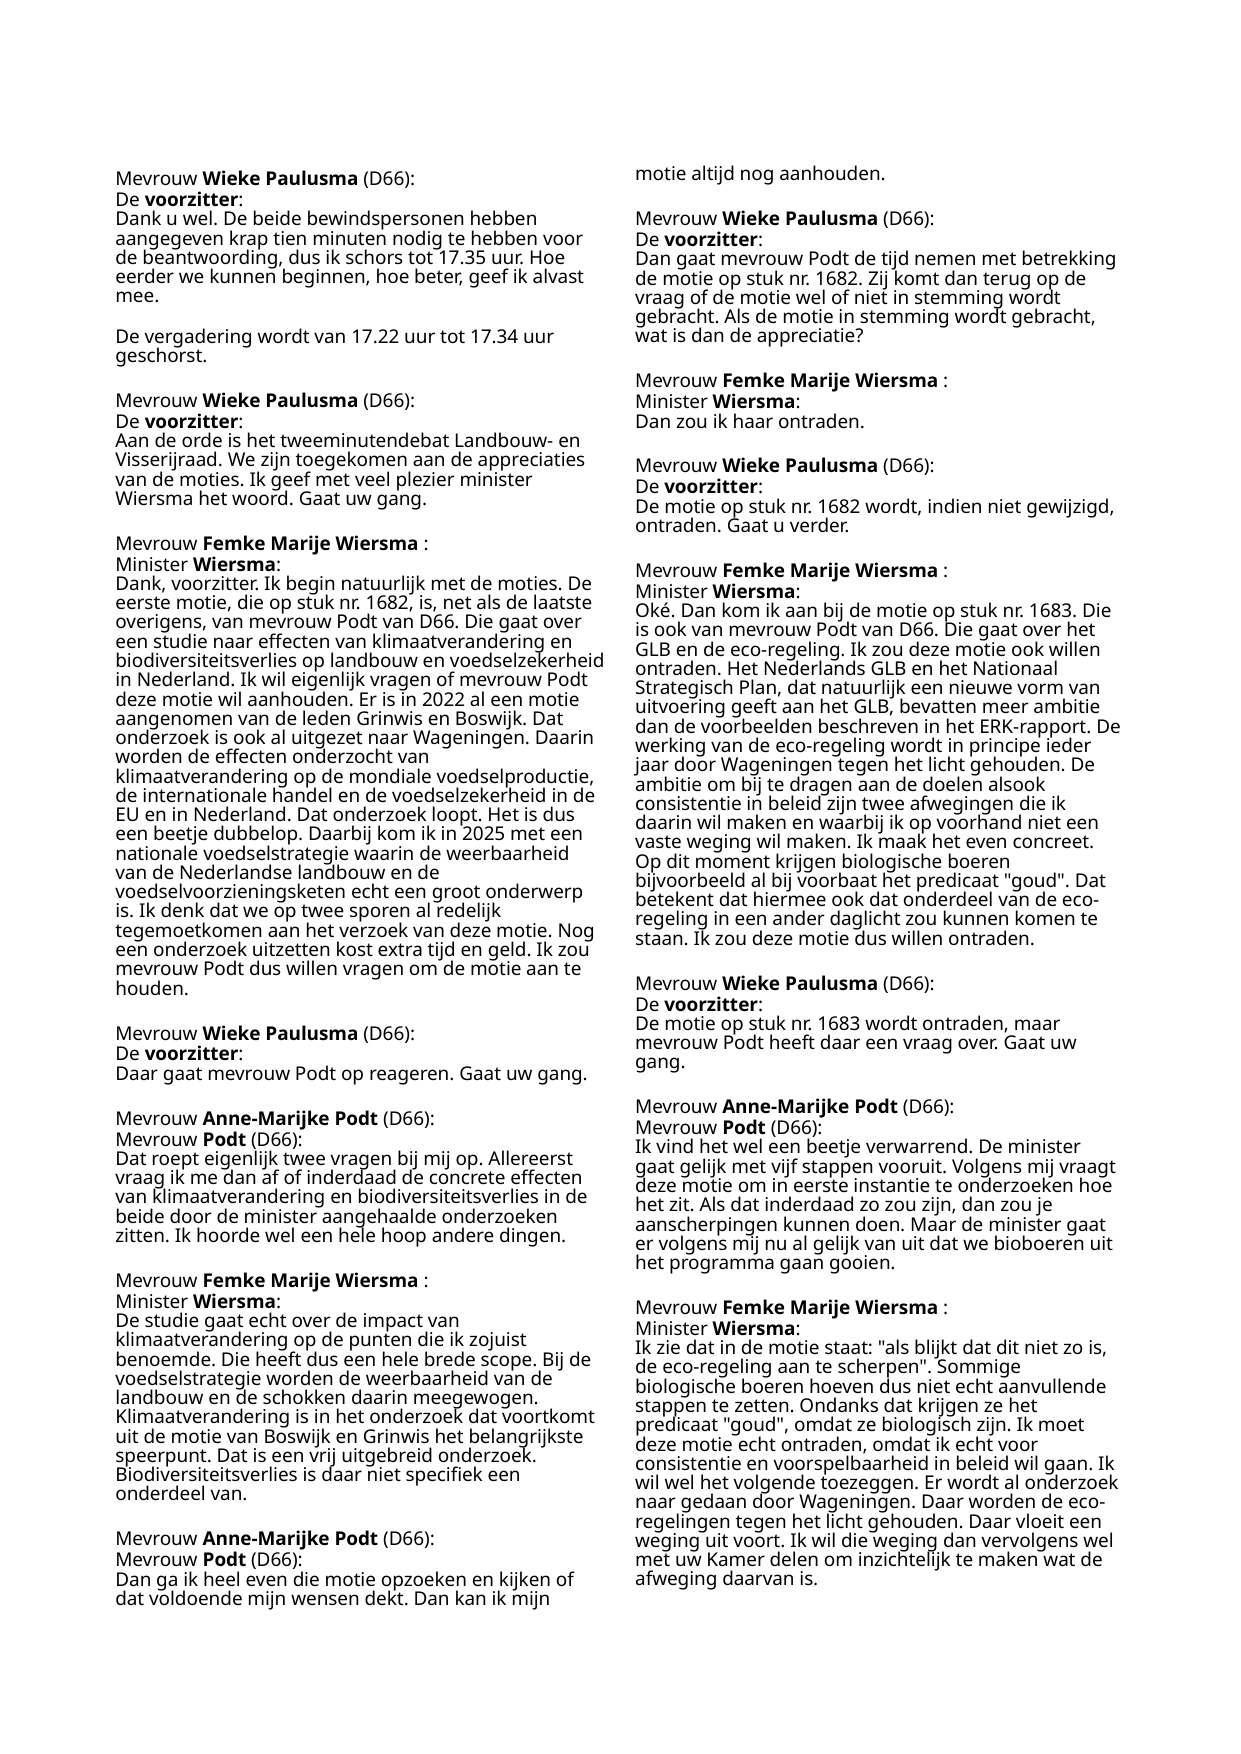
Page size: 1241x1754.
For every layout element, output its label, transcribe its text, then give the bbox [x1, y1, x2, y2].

text Minister Wiersma: [635, 583, 1125, 602]
text Dat roept eigenlijk twee vragen bij mij op. Allereerst vraag ik me dan af of inderdaad de concrete effecten van klimaatverandering en biodiversiteitsverlies in de beide door de minister aangehaalde onderzoeken zitten. Ik hoorde wel een hele hoop andere dingen. [115, 1150, 605, 1246]
text Mevrouw Wieke Paulusma (D66): [635, 970, 1125, 996]
text Mevrouw Wieke Paulusma (D66): [635, 453, 1125, 478]
text De voorzitter: [115, 1045, 605, 1065]
text Mevrouw Podt (D66): [115, 1551, 605, 1571]
text Dan ga ik heel even die motie opzoeken en kijken of dat voldoende mijn wensen dekt. Dan kan ik mijn [115, 1571, 605, 1609]
text De voorzitter: [635, 231, 1125, 250]
text Dank, voorzitter. Ik begin natuurlijk met de moties. De eerste motie, die op stuk nr. 1682, is, net als de laatste overigens, van mevrouw Podt van D66. Die gaat over een studie naar effecten van klimaatverandering en biodiversiteitsverlies op landbouw en voedselzekerheid in Nederland. Ik wil eigenlijk vragen of mevrouw Podt deze motie wil aanhouden. Er is in 2022 al een motie aangenomen van de leden Grinwis en Boswijk. Dat onderzoek is ook al uitgezet naar Wageningen. Daarin worden de effecten onderzocht van klimaatverandering op de mondiale voedselproductie, de internationale handel en de voedselzekerheid in de EU en in Nederland. Dat onderzoek loopt. Het is dus een beetje dubbelop. Daarbij kom ik in 2025 met een nationale voedselstrategie waarin de weerbaarheid van de Nederlandse landbouw en de voedselvoorzieningsketen echt een groot onderwerp is. Ik denk dat we op twee sporen al redelijk tegemoetkomen aan het verzoek van deze motie. Nog een onderzoek uitzetten kost extra tijd en geld. Ik zou mevrouw Podt dus willen vragen om de motie aan te houden. [115, 575, 605, 999]
text Mevrouw Wieke Paulusma (D66): [115, 165, 605, 191]
text motie altijd nog aanhouden. [635, 165, 1125, 184]
text De studie gaat echt over de impact van klimaatverandering op de punten die ik zojuist benoemde. Die heeft dus een hele brede scope. Bij de voedselstrategie worden de weerbaarheid van de landbouw en de schokken daarin meegewogen. Klimaatverandering is in het onderzoek dat voortkomt uit de motie van Boswijk en Grinwis het belangrijkste speerpunt. Dat is een vrij uitgebreid onderzoek. Biodiversiteitsverlies is daar niet specifiek een onderdeel van. [115, 1312, 605, 1505]
text De voorzitter: [115, 191, 605, 210]
text Mevrouw Femke Marije Wiersma : [115, 1267, 605, 1293]
text Ik zie dat in de motie staat: "als blijkt dat dit niet zo is, de eco-regeling aan te scherpen". Sommige biologische boeren hoeven dus niet echt aanvullende stappen te zetten. Ondanks dat krijgen ze het predicaat "goud", omdat ze biologisch zijn. Ik moet deze motie echt ontraden, omdat ik echt voor consistentie en voorspelbaarheid in beleid wil gaan. Ik wil wel het volgende toezeggen. Er wordt al onderzoek naar gedaan door Wageningen. Daar worden de eco-regelingen tegen het licht gehouden. Daar vloeit een weging uit voort. Ik wil die weging dan vervolgens wel met uw Kamer delen om inzichtelijk te maken wat de afweging daarvan is. [635, 1339, 1125, 1590]
text Daar gaat mevrouw Podt op reageren. Gaat uw gang. [115, 1065, 605, 1084]
text De motie op stuk nr. 1682 wordt, indien niet gewijzigd, ontraden. Gaat u verder. [635, 498, 1125, 536]
text Dan zou ik haar ontraden. [635, 413, 1125, 432]
text Mevrouw Anne-Marijke Podt (D66): [635, 1093, 1125, 1119]
text Mevrouw Podt (D66): [635, 1119, 1125, 1138]
text Minister Wiersma: [115, 1293, 605, 1312]
text Ik vind het wel een beetje verwarrend. De minister gaat gelijk met vijf stappen vooruit. Volgens mij vraagt deze motie om in eerste instantie te onderzoeken hoe het zit. Als dat inderdaad zo zou zijn, dan zou je aanscherpingen kunnen doen. Maar de minister gaat er volgens mij nu al gelijk van uit dat we bioboeren uit het programma gaan gooien. [635, 1138, 1125, 1273]
text Dan gaat mevrouw Podt de tijd nemen met betrekking de motie op stuk nr. 1682. Zij komt dan terug op de vraag of de motie wel of niet in stemming wordt gebracht. Als de motie in stemming wordt gebracht, wat is dan de appreciatie? [635, 250, 1125, 347]
text Mevrouw Wieke Paulusma (D66): [115, 387, 605, 413]
text Oké. Dan kom ik aan bij de motie op stuk nr. 1683. Die is ook van mevrouw Podt van D66. Die gaat over het GLB en de eco-regeling. Ik zou deze motie ook willen ontraden. Het Nederlands GLB en het Nationaal Strategisch Plan, dat natuurlijk een nieuwe vorm van uitvoering geeft aan het GLB, bevatten meer ambitie dan de voorbeelden beschreven in het ERK-rapport. De werking van de eco-regeling wordt in principe ieder jaar door Wageningen tegen het licht gehouden. De ambitie om bij te dragen aan de doelen alsook consistentie in beleid zijn twee afwegingen die ik daarin wil maken en waarbij ik op voorhand niet een vaste weging wil maken. Ik maak het even concreet. Op dit moment krijgen biologische boeren bijvoorbeeld al bij voorbaat het predicaat "goud". Dat betekent dat hiermee ook dat onderdeel van de eco-regeling in een ander daglicht zou kunnen komen te staan. Ik zou deze motie dus willen ontraden. [635, 602, 1125, 949]
text Mevrouw Podt (D66): [115, 1131, 605, 1150]
text Mevrouw Femke Marije Wiersma : [635, 557, 1125, 583]
text Mevrouw Femke Marije Wiersma : [115, 530, 605, 556]
text Mevrouw Wieke Paulusma (D66): [635, 205, 1125, 231]
text De voorzitter: [115, 413, 605, 432]
text Mevrouw Femke Marije Wiersma : [635, 1294, 1125, 1320]
text Dank u wel. De beide bewindspersonen hebben aangegeven krap tien minuten nodig te hebben voor de beantwoording, dus ik schors tot 17.35 uur. Hoe eerder we kunnen beginnen, hoe beter, geef ik alvast mee. [115, 210, 605, 307]
text Aan de orde is het tweeminutendebat Landbouw- en Visserijraad. We zijn toegekomen aan de appreciaties van de moties. Ik geef met veel plezier minister Wiersma het woord. Gaat uw gang. [115, 432, 605, 509]
text Minister Wiersma: [635, 393, 1125, 413]
text Mevrouw Femke Marije Wiersma : [635, 368, 1125, 393]
text Minister Wiersma: [635, 1320, 1125, 1339]
text De vergadering wordt van 17.22 uur tot 17.34 uur geschorst. [115, 328, 605, 366]
text Mevrouw Wieke Paulusma (D66): [115, 1020, 605, 1045]
text Minister Wiersma: [115, 556, 605, 575]
text Mevrouw Anne-Marijke Podt (D66): [115, 1526, 605, 1551]
text De voorzitter: [635, 478, 1125, 498]
text De motie op stuk nr. 1683 wordt ontraden, maar mevrouw Podt heeft daar een vraag over. Gaat uw gang. [635, 1015, 1125, 1073]
text Mevrouw Anne-Marijke Podt (D66): [115, 1105, 605, 1131]
text De voorzitter: [635, 996, 1125, 1015]
